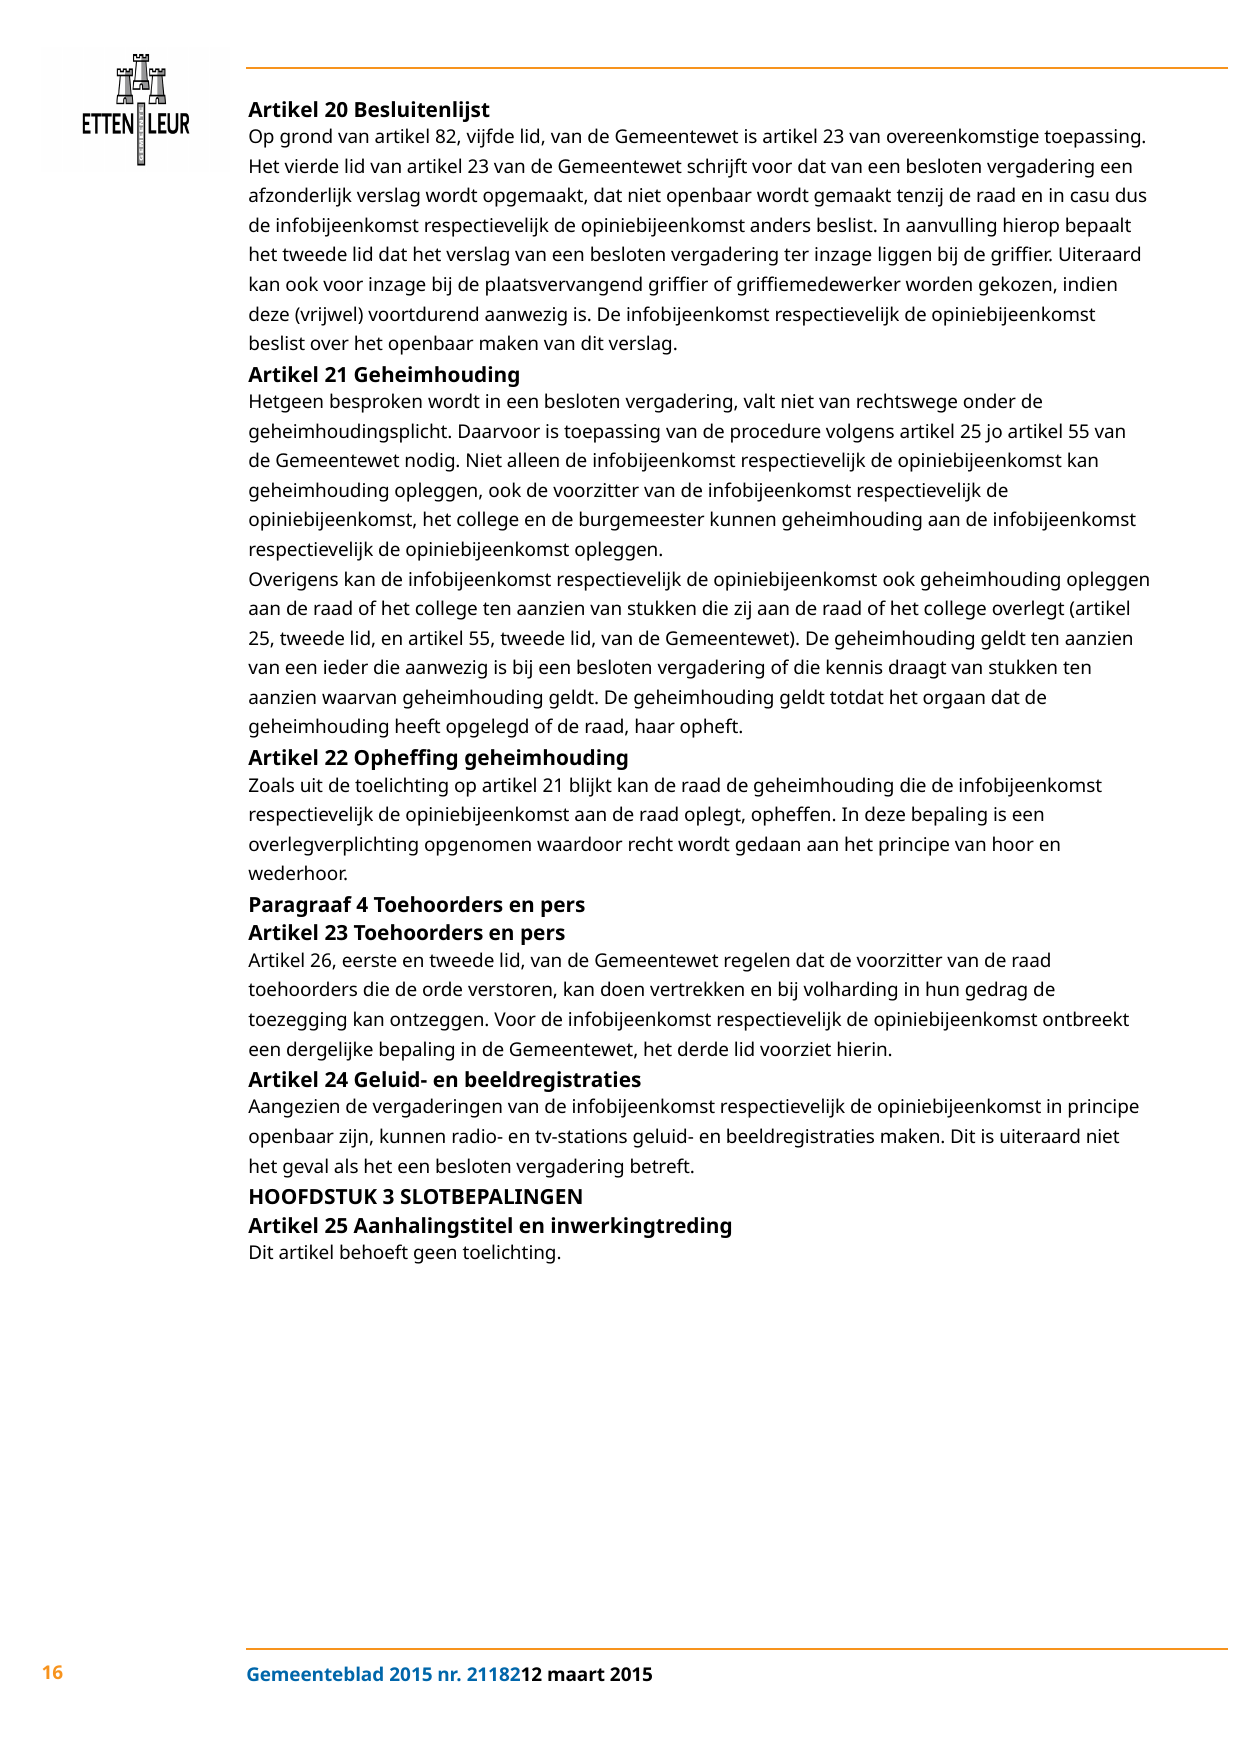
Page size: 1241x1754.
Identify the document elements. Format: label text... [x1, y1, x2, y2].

text Aangezien de vergaderingen van de infobijeenkomst respectievelijk de opiniebijeenkomst in principe openbaar zijn, kunnen radio- en tv-stations geluid- en beeldregistraties maken. Dit is uiteraard niet het geval als het een besloten vergadering betreft. [248, 1094, 1152, 1179]
picture [41, 47, 231, 172]
text HOOFDSTUK 3 SLOTBEPALINGEN [248, 1182, 1152, 1211]
text Artikel 20 Besluitenlijst [248, 95, 1152, 123]
text Artikel 21 Geheimhouding [248, 360, 1152, 388]
text Artikel 26, eerste en tweede lid, van de Gemeentewet regelen dat de voorzitter van de raad toehoorders die de orde verstoren, kan doen vertrekken en bij volharding in hun gedrag de toezegging kan ontzeggen. Voor de infobijeenkomst respectievelijk de opiniebijeenkomst ontbreekt een dergelijke bepaling in de Gemeentewet, het derde lid voorziet hierin. [248, 947, 1152, 1061]
text Artikel 22 Opheffing geheimhouding [248, 743, 1152, 772]
text Artikel 23 Toehoorders en pers [248, 918, 1152, 947]
text Dit artikel behoeft geen toelichting. [248, 1239, 1152, 1265]
text Op grond van artikel 82, vijfde lid, van de Gemeentewet is artikel 23 van overeenkomstige toepassing. Het vierde lid van artikel 23 van de Gemeentewet schrijft voor dat van een besloten vergadering een afzonderlijk verslag wordt opgemaakt, dat niet openbaar wordt gemaakt tenzij de raad en in casu dus de infobijeenkomst respectievelijk de opiniebijeenkomst anders beslist. In aanvulling hierop bepaalt het tweede lid dat het verslag van een besloten vergadering ter inzage liggen bij de griffier. Uiteraard kan ook voor inzage bij de plaatsvervangend griffier of griffiemedewerker worden gekozen, indien deze (vrijwel) voortdurend aanwezig is. De infobijeenkomst respectievelijk de opiniebijeenkomst beslist over het openbaar maken van dit verslag. [248, 123, 1152, 356]
text Hetgeen besproken wordt in een besloten vergadering, valt niet van rechtswege onder de geheimhoudingsplicht. Daarvoor is toepassing van de procedure volgens artikel 25 jo artikel 55 van de Gemeentewet nodig. Niet alleen de infobijeenkomst respectievelijk de opiniebijeenkomst kan geheimhouding opleggen, ook de voorzitter van de infobijeenkomst respectievelijk de opiniebijeenkomst, het college en de burgemeester kunnen geheimhouding aan de infobijeenkomst respectievelijk de opiniebijeenkomst opleggen. [248, 388, 1152, 562]
text Artikel 24 Geluid- en beeldregistraties [248, 1065, 1152, 1094]
text Overigens kan de infobijeenkomst respectievelijk de opiniebijeenkomst ook geheimhouding opleggen aan de raad of het college ten aanzien van stukken die zij aan de raad of het college overlegt (artikel 25, tweede lid, en artikel 55, tweede lid, van de Gemeentewet). De geheimhouding geldt ten aanzien van een ieder die aanwezig is bij een besloten vergadering of die kennis draagt van stukken ten aanzien waarvan geheimhouding geldt. De geheimhouding geldt totdat het orgaan dat de geheimhouding heeft opgelegd of de raad, haar opheft. [248, 566, 1152, 739]
text Zoals uit de toelichting op artikel 21 blijkt kan de raad de geheimhouding die de infobijeenkomst respectievelijk de opiniebijeenkomst aan de raad oplegt, opheffen. In deze bepaling is een overlegverplichting opgenomen waardoor recht wordt gedaan aan het principe van hoor en wederhoor. [248, 772, 1152, 886]
text Artikel 25 Aanhalingstitel en inwerkingtreding [248, 1211, 1152, 1239]
text Paragraaf 4 Toehoorders en pers [248, 890, 1152, 918]
